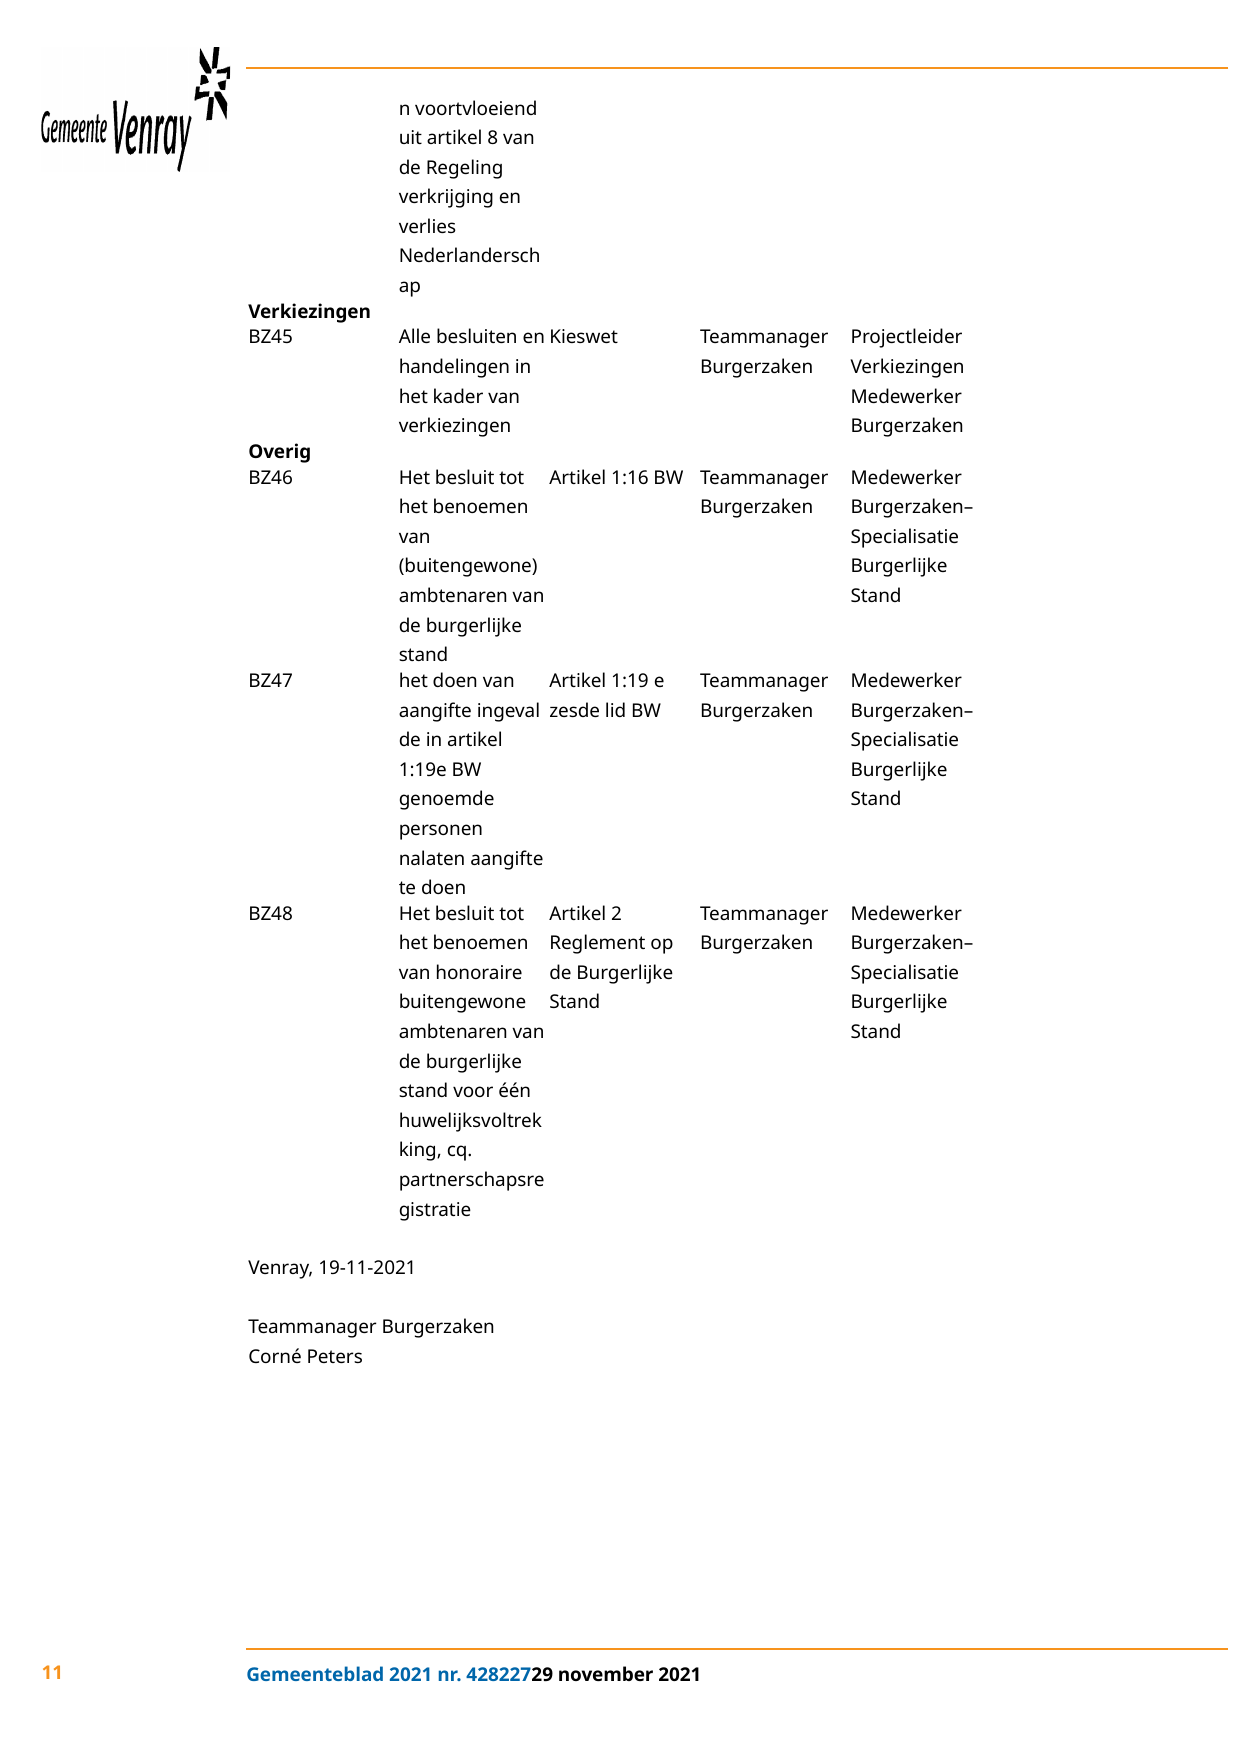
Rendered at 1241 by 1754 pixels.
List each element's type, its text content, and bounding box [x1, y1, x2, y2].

table_cell Kieswet [549, 324, 700, 438]
table_cell BZ47 [248, 667, 398, 900]
table_cell het doen van aangifte ingeval de in artikel 1:19e BW genoemde personen nalaten aangifte te doen [399, 667, 549, 900]
table_cell Teammanager Burgerzaken [700, 667, 850, 900]
table_cell [1001, 667, 1152, 900]
text Teammanager Burgerzaken [248, 1313, 1152, 1339]
table_cell Het besluit tot het benoemen van (buitengewone) ambtenaren van de burgerlijke stand [399, 464, 549, 667]
table_cell [248, 95, 398, 298]
table_cell [1001, 900, 1152, 1222]
table_cell [1001, 464, 1152, 667]
table_cell [1001, 95, 1152, 298]
table_cell Teammanager Burgerzaken [700, 464, 850, 667]
table_cell Alle besluiten en handelingen in het kader van verkiezingen [399, 324, 549, 438]
table_cell Medewerker Burgerzaken– Specialisatie Burgerlijke Stand [850, 464, 1001, 667]
table_cell [850, 95, 1001, 298]
table_cell BZ46 [248, 464, 398, 667]
text Venray, 19-11-2021 [248, 1254, 1152, 1280]
table_cell [549, 95, 700, 298]
table_cell Artikel 2 Reglement op de Burgerlijke Stand [549, 900, 700, 1222]
table_cell Medewerker Burgerzaken– Specialisatie Burgerlijke Stand [850, 667, 1001, 900]
table_cell Medewerker Burgerzaken– Specialisatie Burgerlijke Stand [850, 900, 1001, 1222]
text Corné Peters [248, 1343, 1152, 1369]
table_cell Artikel 1:19 e zesde lid BW [549, 667, 700, 900]
table_cell BZ45 [248, 324, 398, 438]
table_cell Verkiezingen [248, 298, 1152, 324]
table_cell Projectleider Verkiezingen Medewerker Burgerzaken [850, 324, 1001, 438]
table_cell BZ48 [248, 900, 398, 1222]
table_cell Artikel 1:16 BW [549, 464, 700, 667]
table_cell Overig [248, 438, 1152, 464]
table_cell Het besluit tot het benoemen van honoraire buitengewone ambtenaren van de burgerlijke stand voor één huwelijksvoltrekking, cq. partnerschapsregistratie [399, 900, 549, 1222]
table_cell [700, 95, 850, 298]
picture [41, 47, 231, 172]
table_cell Teammanager Burgerzaken [700, 324, 850, 438]
table_cell n voortvloeiend uit artikel 8 van de Regeling verkrijging en verlies Nederlanderschap [399, 95, 549, 298]
table_cell Teammanager Burgerzaken [700, 900, 850, 1222]
table_cell [1001, 324, 1152, 438]
